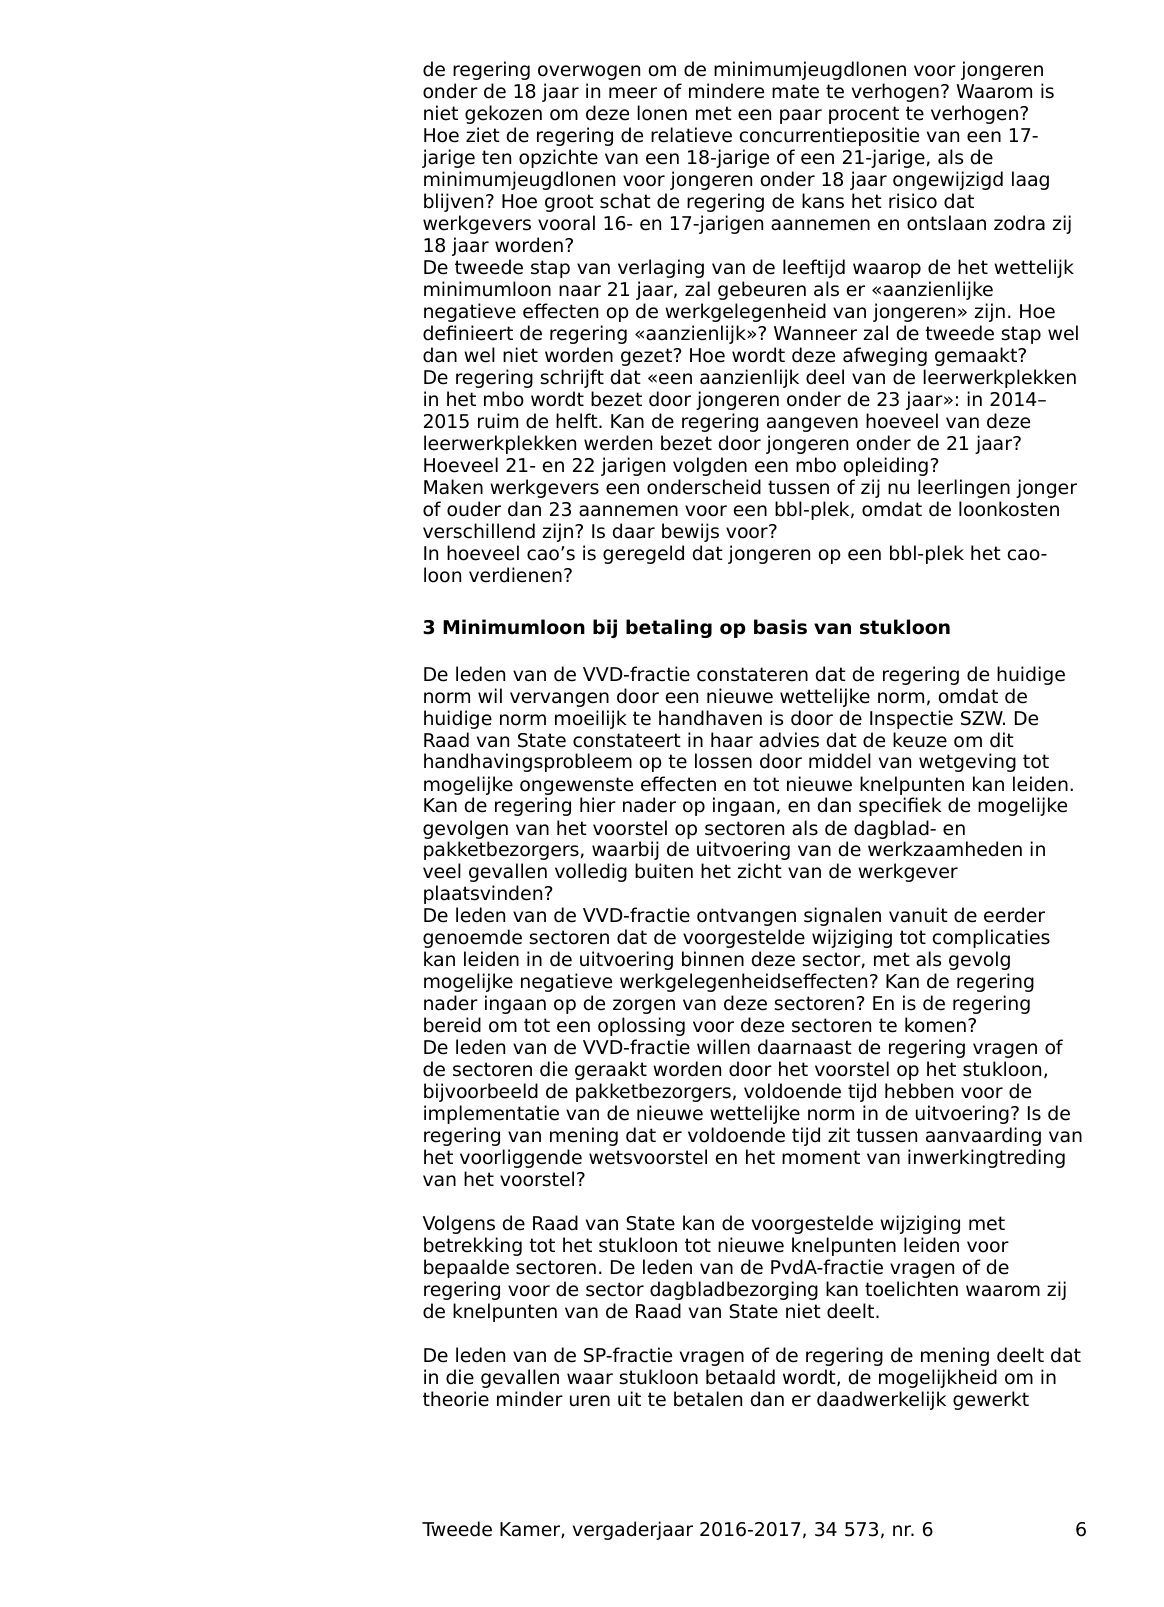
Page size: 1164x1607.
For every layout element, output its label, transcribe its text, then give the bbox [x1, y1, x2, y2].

text In hoeveel cao’s is geregeld dat jongeren op een bbl-plek het cao-loon verdienen? [422, 543, 1087, 587]
subtitle 3 Minimumloon bij betaling op basis van stukloon [422, 617, 1087, 638]
text De tweede stap van verlaging van de leeftijd waarop de het wettelijk minimumloon naar 21 jaar, zal gebeuren als er «aanzienlijke negatieve effecten op de werkgelegenheid van jongeren» zijn. Hoe definieert de regering «aanzienlijk»? Wanneer zal de tweede stap wel dan wel niet worden gezet? Hoe wordt deze afweging gemaakt? [422, 257, 1087, 367]
text De leden van de VVD-fractie ontvangen signalen vanuit de eerder genoemde sectoren dat de voorgestelde wijziging tot complicaties kan leiden in de uitvoering binnen deze sector, met als gevolg mogelijke negatieve werkgelegenheidseffecten? Kan de regering nader ingaan op de zorgen van deze sectoren? En is de regering bereid om tot een oplossing voor deze sectoren te komen? [422, 905, 1087, 1037]
text Maken werkgevers een onderscheid tussen of zij nu leerlingen jonger of ouder dan 23 aannemen voor een bbl-plek, omdat de loonkosten verschillend zijn? Is daar bewijs voor? [422, 477, 1087, 543]
text De regering schrijft dat «een aanzienlijk deel van de leerwerkplekken in het mbo wordt bezet door jongeren onder de 23 jaar»: in 2014–2015 ruim de helft. Kan de regering aangeven hoeveel van deze leerwerkplekken werden bezet door jongeren onder de 21 jaar? Hoeveel 21- en 22 jarigen volgden een mbo opleiding? [422, 367, 1087, 477]
text De leden van de VVD-fractie constateren dat de regering de huidige norm wil vervangen door een nieuwe wettelijke norm, omdat de huidige norm moeilijk te handhaven is door de Inspectie SZW. De Raad van State constateert in haar advies dat de keuze om dit handhavingsprobleem op te lossen door middel van wetgeving tot mogelijke ongewenste effecten en tot nieuwe knelpunten kan leiden. Kan de regering hier nader op ingaan, en dan specifiek de mogelijke gevolgen van het voorstel op sectoren als de dagblad- en pakketbezorgers, waarbij de uitvoering van de werkzaamheden in veel gevallen volledig buiten het zicht van de werkgever plaatsvinden? [422, 663, 1087, 905]
text Volgens de Raad van State kan de voorgestelde wijziging met betrekking tot het stukloon tot nieuwe knelpunten leiden voor bepaalde sectoren. De leden van de PvdA-fractie vragen of de regering voor de sector dagbladbezorging kan toelichten waarom zij de knelpunten van de Raad van State niet deelt. [422, 1213, 1087, 1323]
text De leden van de SP-fractie vragen of de regering de mening deelt dat in die gevallen waar stukloon betaald wordt, de mogelijkheid om in theorie minder uren uit te betalen dan er daadwerkelijk gewerkt [422, 1345, 1087, 1411]
text Hoe ziet de regering de relatieve concurrentiepositie van een 17-jarige ten opzichte van een 18-jarige of een 21-jarige, als de minimumjeugdlonen voor jongeren onder 18 jaar ongewijzigd laag blijven? Hoe groot schat de regering de kans het risico dat werkgevers vooral 16- en 17-jarigen aannemen en ontslaan zodra zij 18 jaar worden? [422, 125, 1087, 257]
text De leden van de VVD-fractie willen daarnaast de regering vragen of de sectoren die geraakt worden door het voorstel op het stukloon, bijvoorbeeld de pakketbezorgers, voldoende tijd hebben voor de implementatie van de nieuwe wettelijke norm in de uitvoering? Is de regering van mening dat er voldoende tijd zit tussen aanvaarding van het voorliggende wetsvoorstel en het moment van inwerkingtreding van het voorstel? [422, 1037, 1087, 1191]
text de regering overwogen om de minimumjeugdlonen voor jongeren onder de 18 jaar in meer of mindere mate te verhogen? Waarom is niet gekozen om deze lonen met een paar procent te verhogen? [422, 59, 1087, 125]
